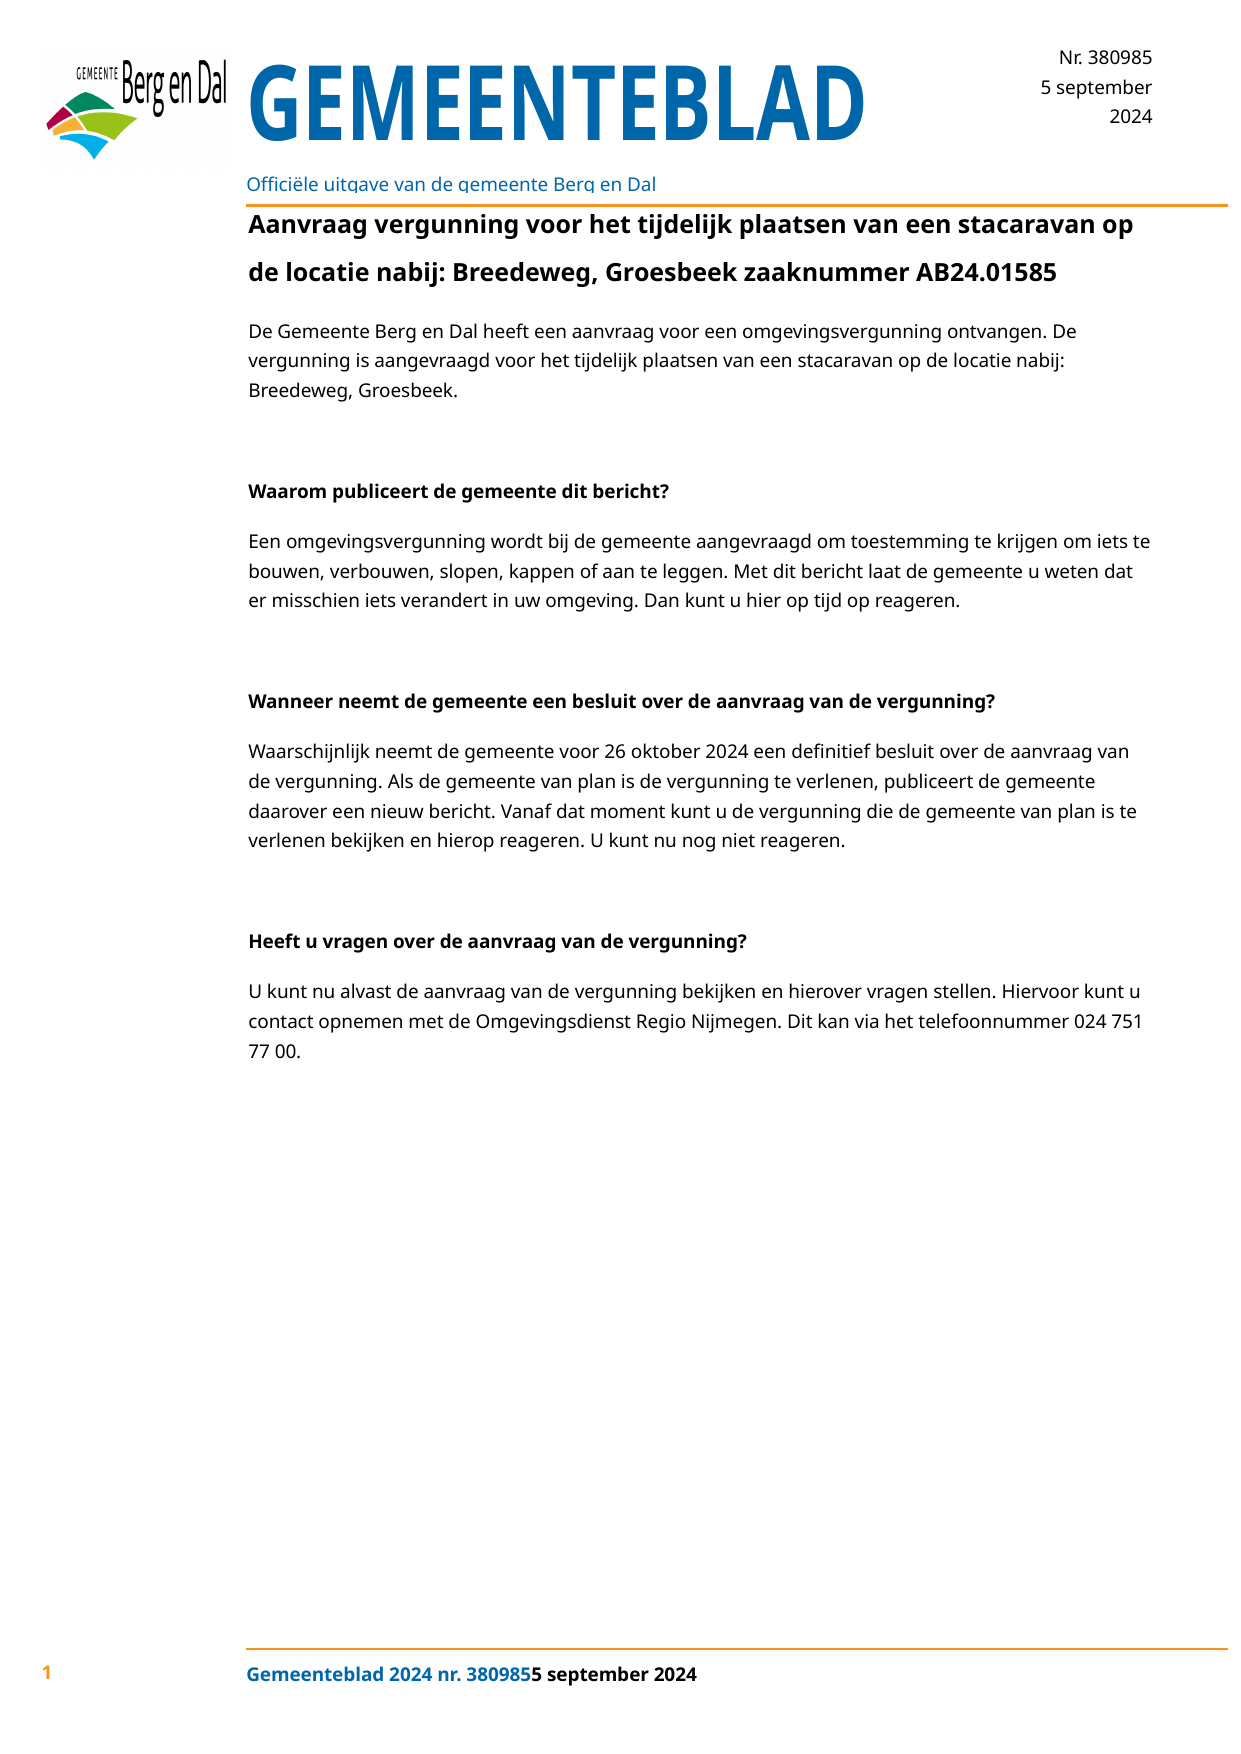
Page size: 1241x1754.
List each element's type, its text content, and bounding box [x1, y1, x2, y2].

text U kunt nu alvast de aanvraag van de vergunning bekijken en hierover vragen stellen. Hiervoor kunt u contact opnemen met de Omgevingsdienst Regio Nijmegen. Dit kan via het telefoonnummer 024 751 77 00. [248, 979, 1152, 1064]
text Heeft u vragen over de aanvraag van de vergunning? [248, 928, 1152, 954]
picture [41, 47, 231, 172]
text Een omgevingsvergunning wordt bij de gemeente aangevraagd om toestemming te krijgen om iets te bouwen, verbouwen, slopen, kappen of aan te leggen. Met dit bericht laat de gemeente u weten dat er misschien iets verandert in uw omgeving. Dan kunt u hier op tijd op reageren. [248, 528, 1152, 613]
text Waarom publiceert de gemeente dit bericht? [248, 478, 1152, 504]
text De Gemeente Berg en Dal heeft een aanvraag voor een omgevingsvergunning ontvangen. De vergunning is aangevraagd voor het tijdelijk plaatsen van een stacaravan op de locatie nabij: Breedeweg, Groesbeek. [248, 318, 1152, 403]
text Waarschijnlijk neemt de gemeente voor 26 oktober 2024 een definitief besluit over de aanvraag van de vergunning. Als de gemeente van plan is de vergunning te verlenen, publiceert de gemeente daarover een nieuw bericht. Vanaf dat moment kunt u de vergunning die de gemeente van plan is te verlenen bekijken en hierop reageren. U kunt nu nog niet reageren. [248, 739, 1152, 853]
text Aanvraag vergunning voor het tijdelijk plaatsen van een stacaravan op de locatie nabij: Breedeweg, Groesbeek zaaknummer AB24.01585 [248, 207, 1152, 288]
text Wanneer neemt de gemeente een besluit over de aanvraag van de vergunning? [248, 688, 1152, 714]
